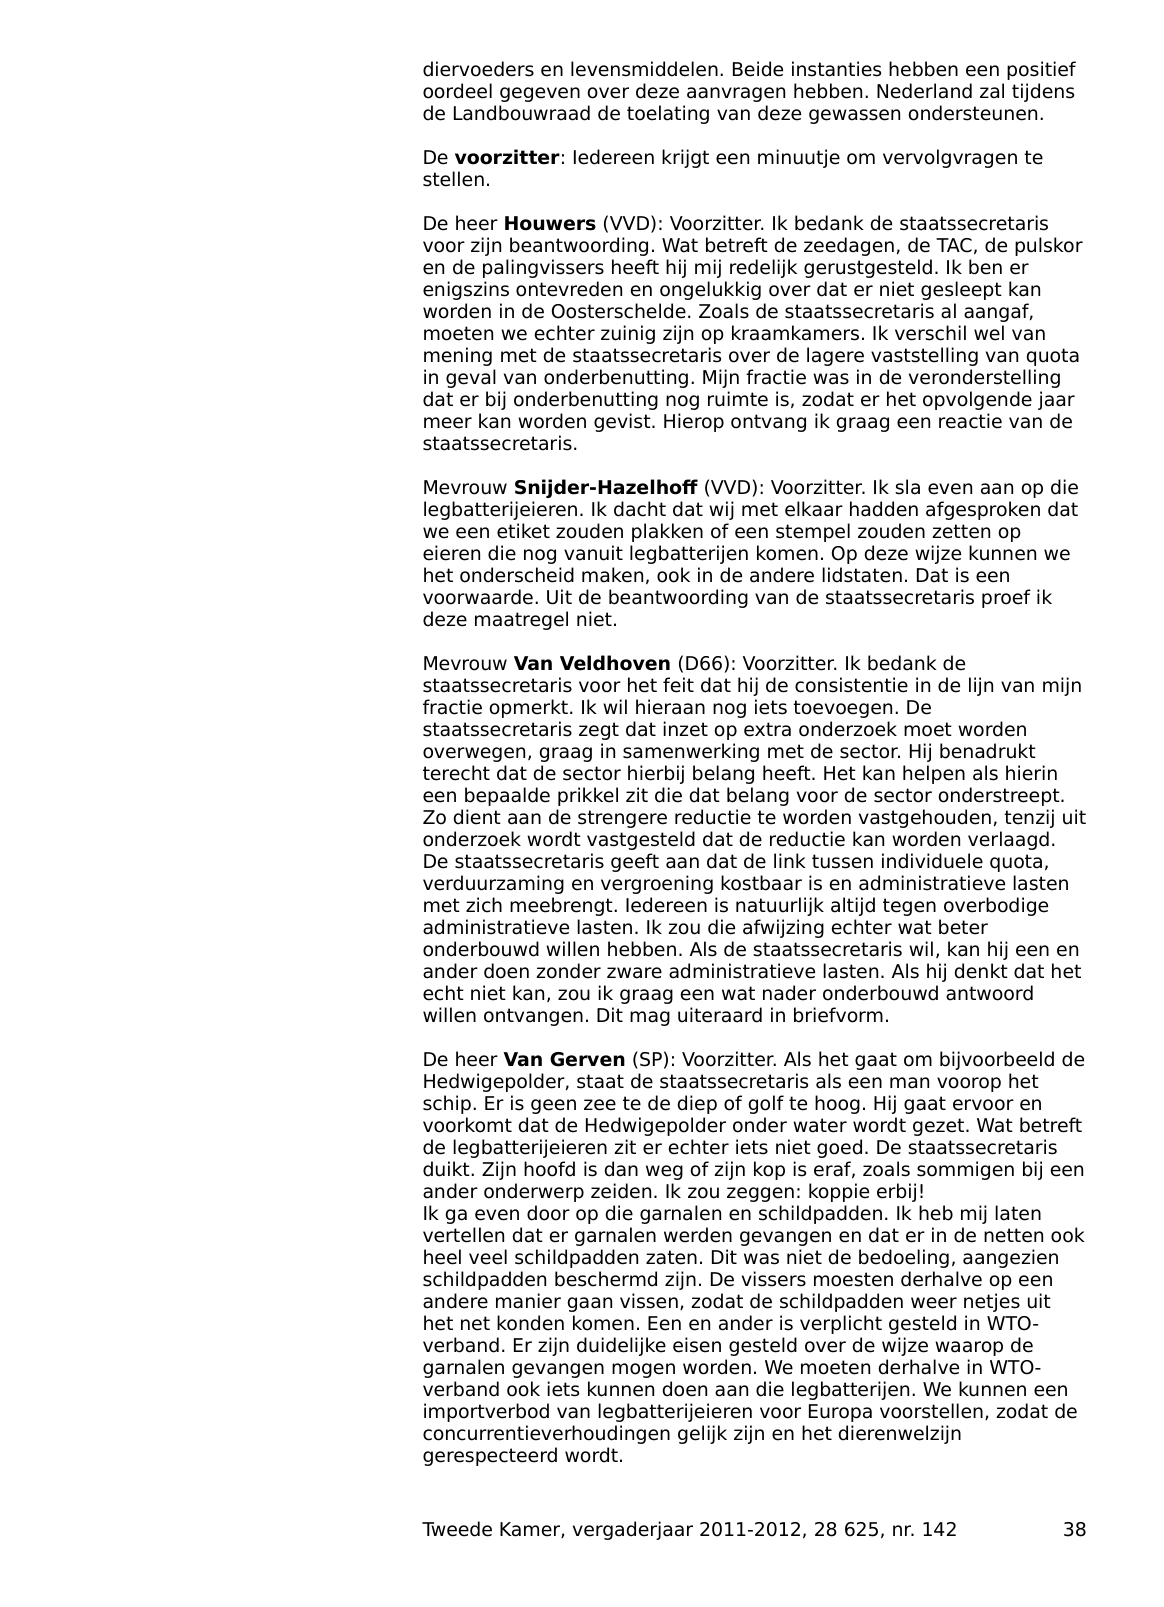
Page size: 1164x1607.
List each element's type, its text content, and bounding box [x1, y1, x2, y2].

text De voorzitter: Iedereen krijgt een minuutje om vervolgvragen te stellen. [422, 147, 1087, 191]
text De heer Houwers (VVD): Voorzitter. Ik bedank de staatssecretaris voor zijn beantwoording. Wat betreft de zeedagen, de TAC, de pulskor en de palingvissers heeft hij mij redelijk gerustgesteld. Ik ben er enigszins ontevreden en ongelukkig over dat er niet gesleept kan worden in de Oosterschelde. Zoals de staatssecretaris al aangaf, moeten we echter zuinig zijn op kraamkamers. Ik verschil wel van mening met de staatssecretaris over de lagere vaststelling van quota in geval van onderbenutting. Mijn fractie was in de veronderstelling dat er bij onderbenutting nog ruimte is, zodat er het opvolgende jaar meer kan worden gevist. Hierop ontvang ik graag een reactie van de staatssecretaris. [422, 213, 1087, 455]
text Mevrouw Van Veldhoven (D66): Voorzitter. Ik bedank de staatssecretaris voor het feit dat hij de consistentie in de lijn van mijn fractie opmerkt. Ik wil hieraan nog iets toevoegen. De staatssecretaris zegt dat inzet op extra onderzoek moet worden overwegen, graag in samenwerking met de sector. Hij benadrukt terecht dat de sector hierbij belang heeft. Het kan helpen als hierin een bepaalde prikkel zit die dat belang voor de sector onderstreept. Zo dient aan de strengere reductie te worden vastgehouden, tenzij uit onderzoek wordt vastgesteld dat de reductie kan worden verlaagd. [422, 653, 1087, 851]
text Ik ga even door op die garnalen en schildpadden. Ik heb mij laten vertellen dat er garnalen werden gevangen en dat er in de netten ook heel veel schildpadden zaten. Dit was niet de bedoeling, aangezien schildpadden beschermd zijn. De vissers moesten derhalve op een andere manier gaan vissen, zodat de schildpadden weer netjes uit het net konden komen. Een en ander is verplicht gesteld in WTO-verband. Er zijn duidelijke eisen gesteld over de wijze waarop de garnalen gevangen mogen worden. We moeten derhalve in WTO-verband ook iets kunnen doen aan die legbatterijen. We kunnen een importverbod van legbatterijeieren voor Europa voorstellen, zodat de concurrentieverhoudingen gelijk zijn en het dierenwelzijn gerespecteerd wordt. [422, 1203, 1087, 1467]
text De heer Van Gerven (SP): Voorzitter. Als het gaat om bijvoorbeeld de Hedwigepolder, staat de staatssecretaris als een man voorop het schip. Er is geen zee te de diep of golf te hoog. Hij gaat ervoor en voorkomt dat de Hedwigepolder onder water wordt gezet. Wat betreft de legbatterijeieren zit er echter iets niet goed. De staatssecretaris duikt. Zijn hoofd is dan weg of zijn kop is eraf, zoals sommigen bij een ander onderwerp zeiden. Ik zou zeggen: koppie erbij! [422, 1049, 1087, 1203]
text Mevrouw Snijder-Hazelhoff (VVD): Voorzitter. Ik sla even aan op die legbatterijeieren. Ik dacht dat wij met elkaar hadden afgesproken dat we een etiket zouden plakken of een stempel zouden zetten op eieren die nog vanuit legbatterijen komen. Op deze wijze kunnen we het onderscheid maken, ook in de andere lidstaten. Dat is een voorwaarde. Uit de beantwoording van de staatssecretaris proef ik deze maatregel niet. [422, 477, 1087, 631]
text De staatssecretaris geeft aan dat de link tussen individuele quota, verduurzaming en vergroening kostbaar is en administratieve lasten met zich meebrengt. Iedereen is natuurlijk altijd tegen overbodige administratieve lasten. Ik zou die afwijzing echter wat beter onderbouwd willen hebben. Als de staatssecretaris wil, kan hij een en ander doen zonder zware administratieve lasten. Als hij denkt dat het echt niet kan, zou ik graag een wat nader onderbouwd antwoord willen ontvangen. Dit mag uiteraard in briefvorm. [422, 851, 1087, 1027]
text diervoeders en levensmiddelen. Beide instanties hebben een positief oordeel gegeven over deze aanvragen hebben. Nederland zal tijdens de Landbouwraad de toelating van deze gewassen ondersteunen. [422, 59, 1087, 125]
